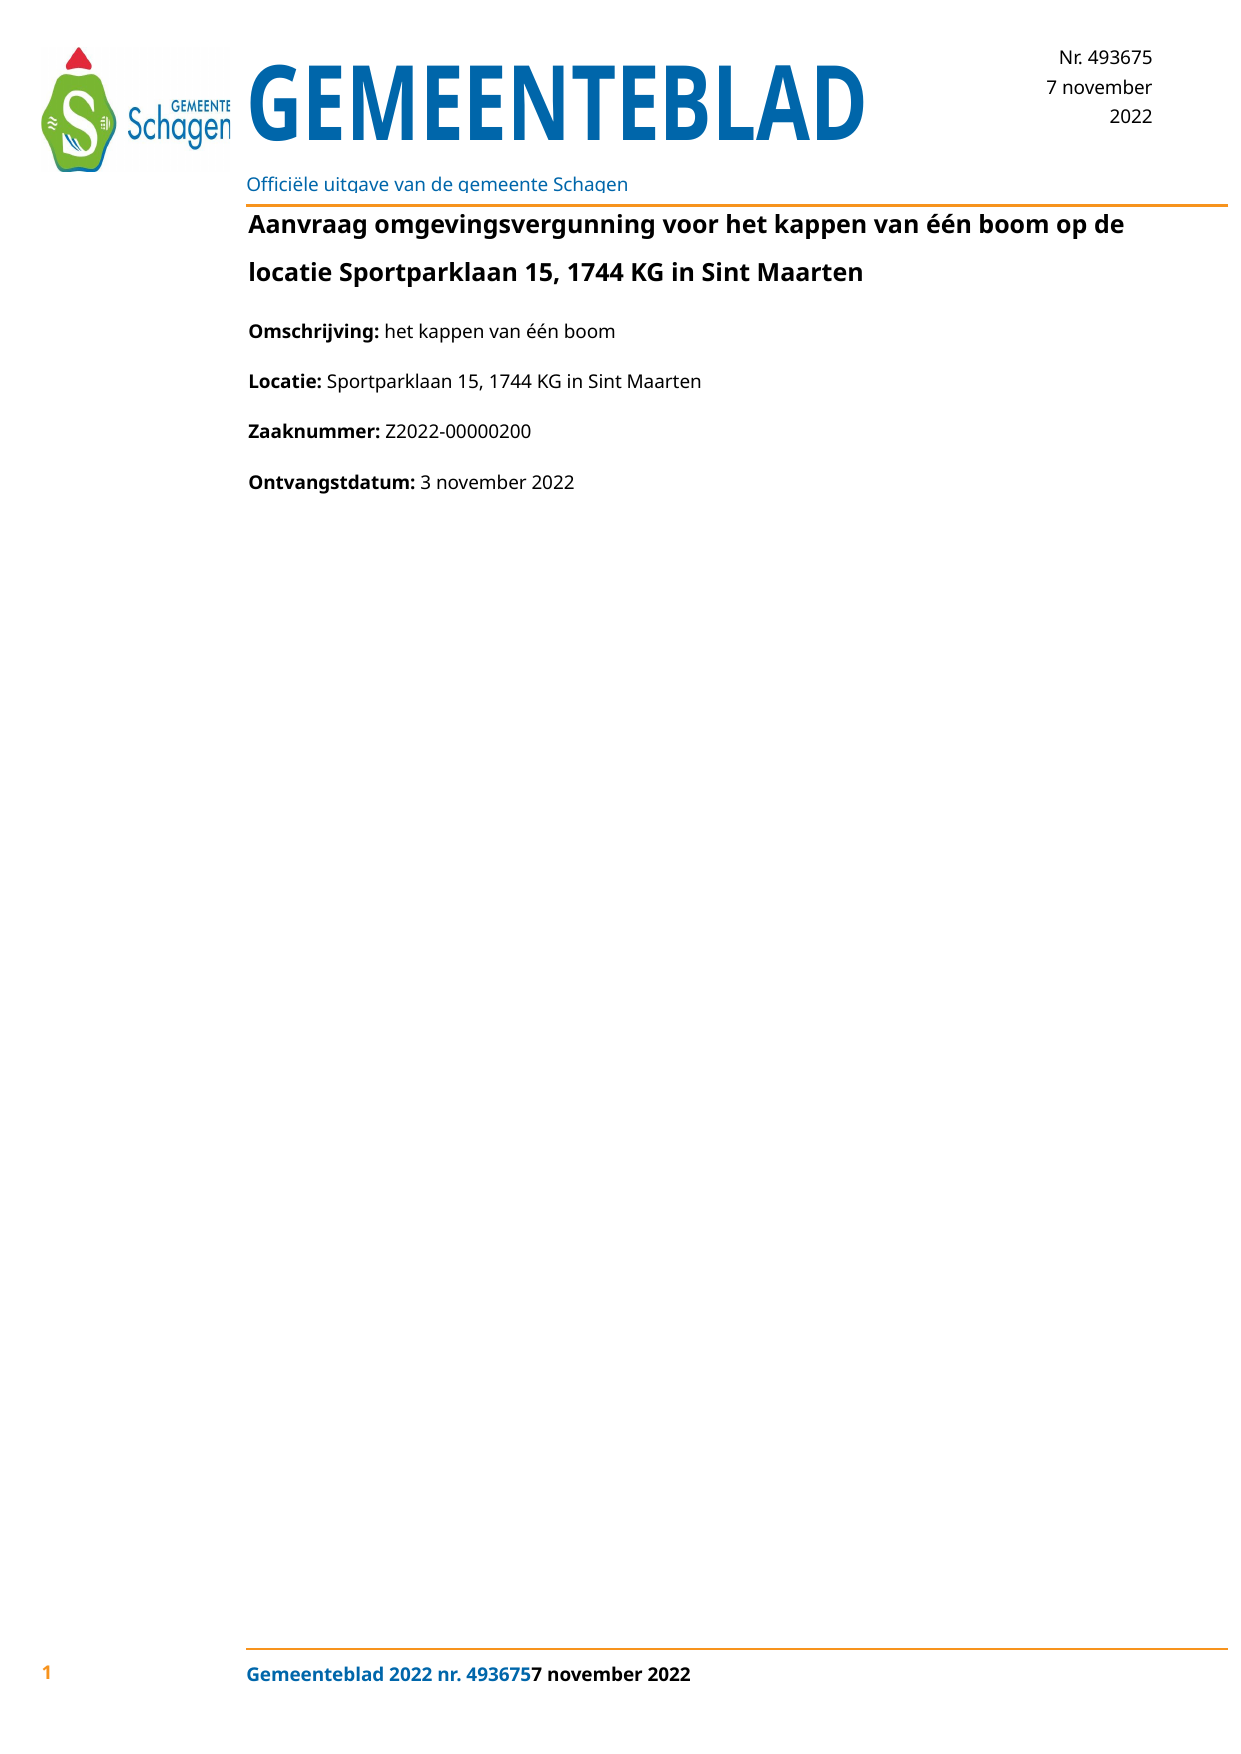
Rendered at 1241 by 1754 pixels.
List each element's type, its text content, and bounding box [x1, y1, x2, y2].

text Zaaknummer: Z2022-00000200 [248, 419, 1152, 444]
text Ontvangstdatum: 3 november 2022 [248, 469, 1152, 495]
text Aanvraag omgevingsvergunning voor het kappen van één boom op de locatie Sportparklaan 15, 1744 KG in Sint Maarten [248, 207, 1152, 288]
text Locatie: Sportparklaan 15, 1744 KG in Sint Maarten [248, 368, 1152, 394]
picture [41, 47, 231, 172]
text Omschrijving: het kappen van één boom [248, 318, 1152, 344]
